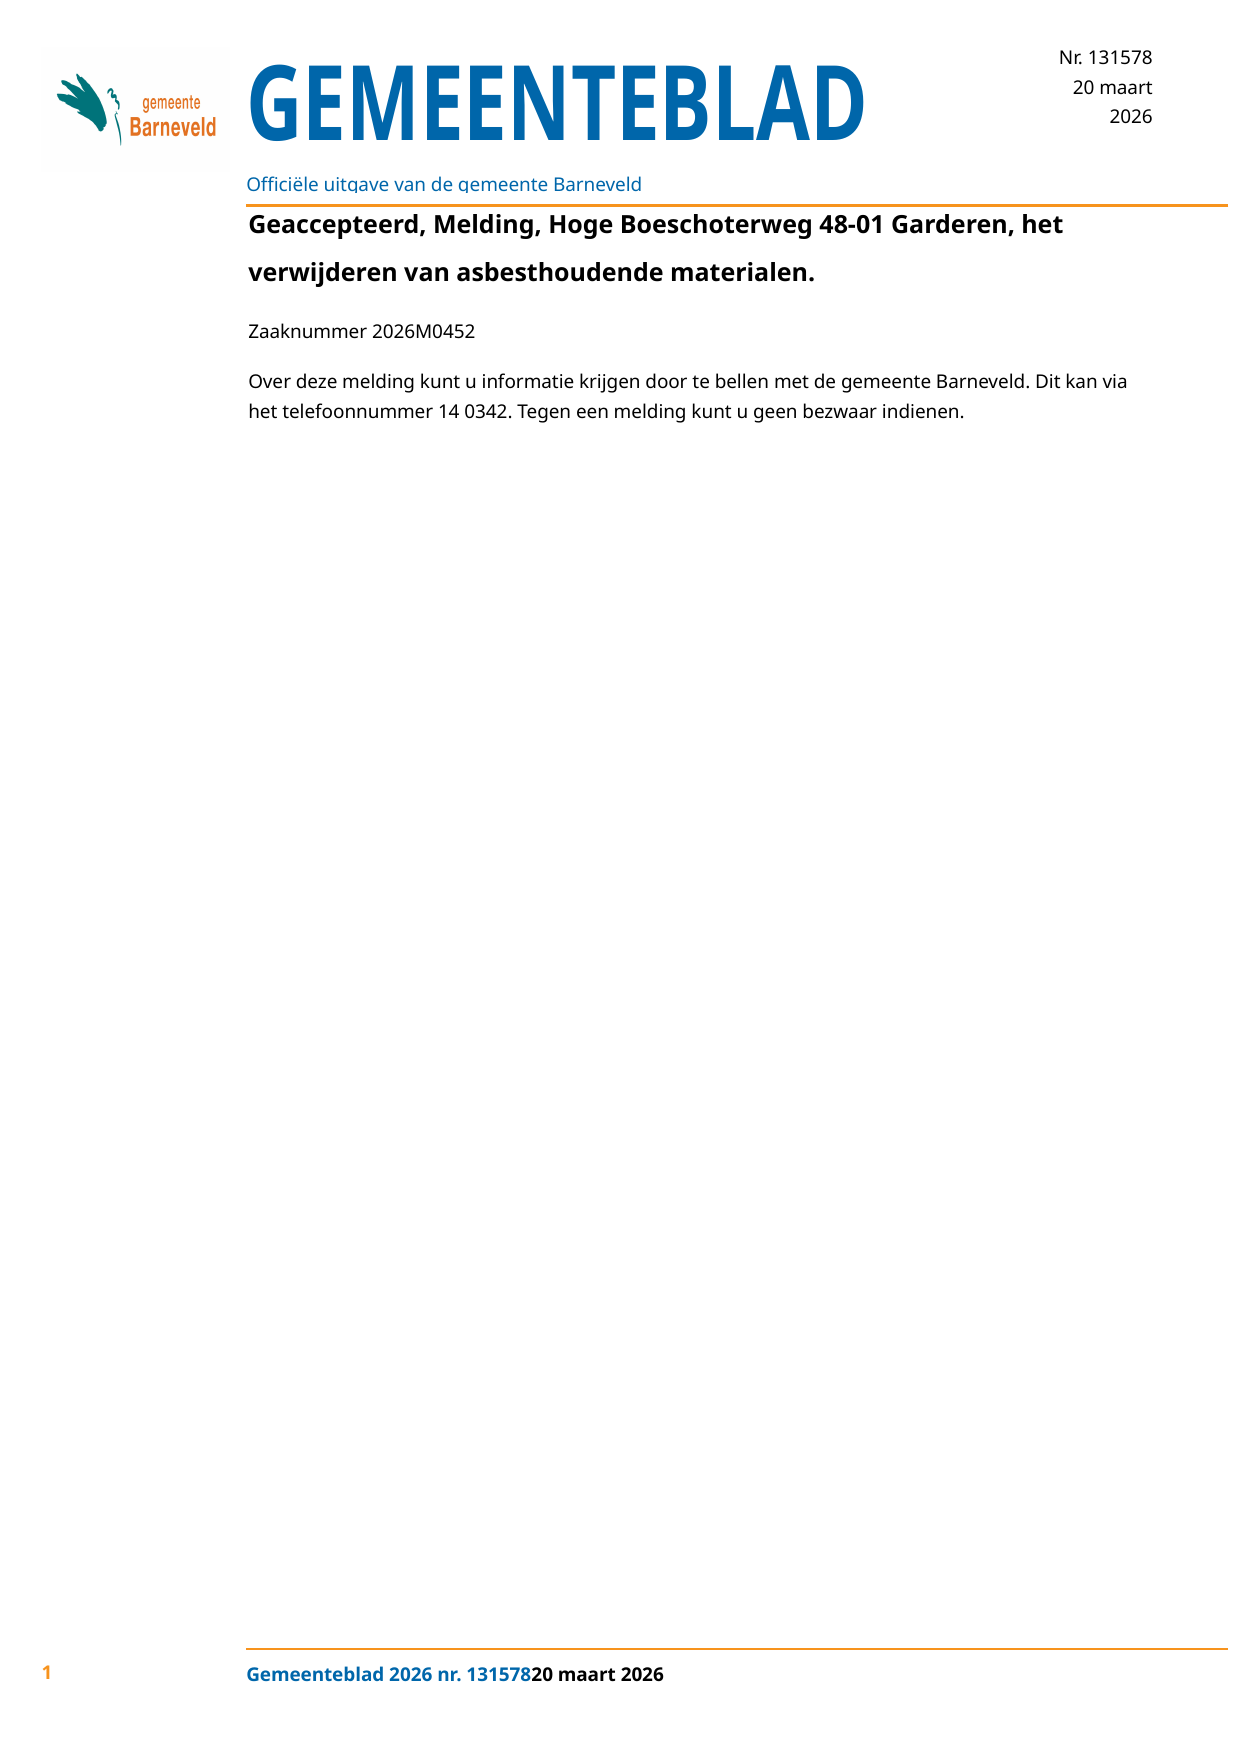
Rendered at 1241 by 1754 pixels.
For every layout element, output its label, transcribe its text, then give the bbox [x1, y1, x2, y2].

text Zaaknummer 2026M0452 [248, 318, 1152, 344]
picture [41, 47, 231, 172]
text Geaccepteerd, Melding, Hoge Boeschoterweg 48-01 Garderen, het verwijderen van asbesthoudende materialen. [248, 207, 1152, 288]
text Over deze melding kunt u informatie krijgen door te bellen met de gemeente Barneveld. Dit kan via het telefoonnummer 14 0342. Tegen een melding kunt u geen bezwaar indienen. [248, 368, 1152, 424]
